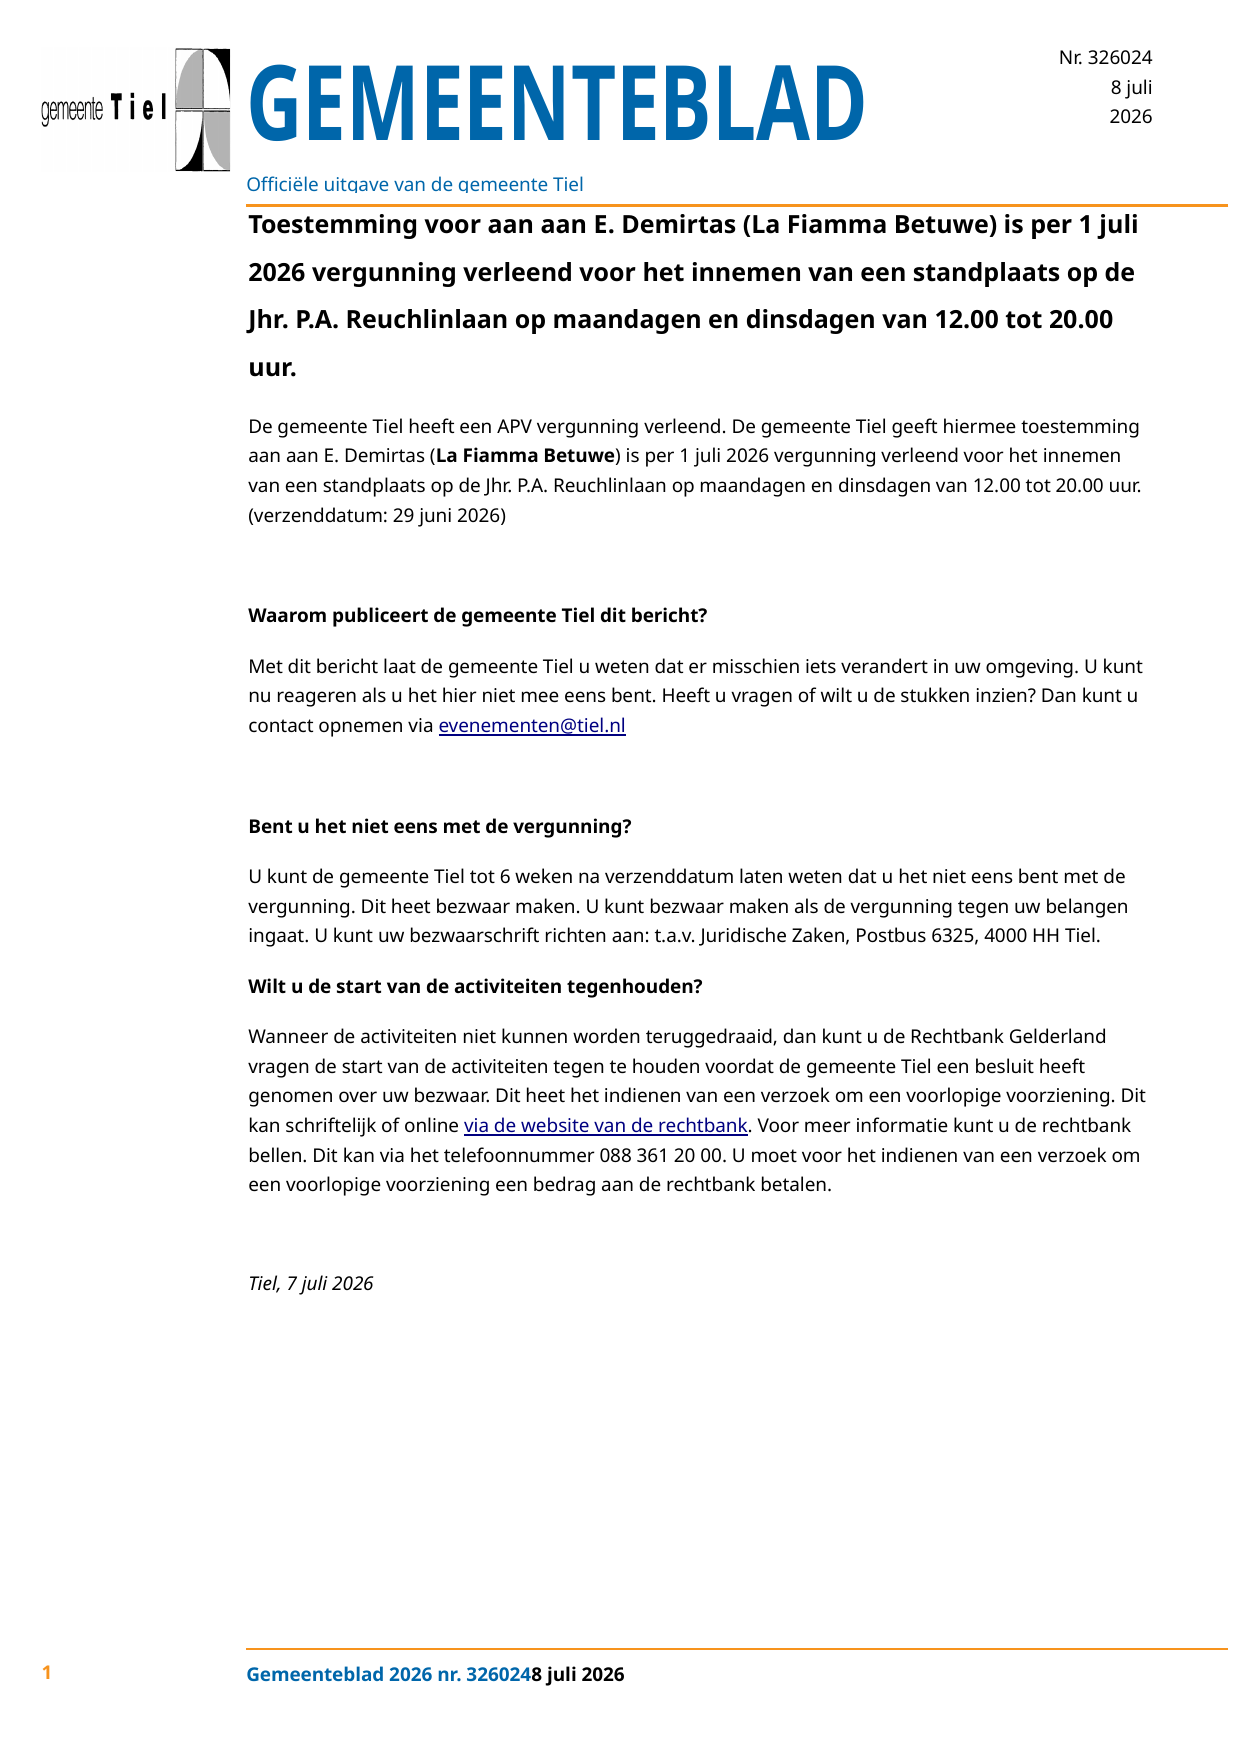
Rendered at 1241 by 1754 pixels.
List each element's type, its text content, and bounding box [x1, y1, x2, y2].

text Bent u het niet eens met de vergunning? [248, 813, 1152, 839]
text U kunt de gemeente Tiel tot 6 weken na verzenddatum laten weten dat u het niet eens bent met de vergunning. Dit heet bezwaar maken. U kunt bezwaar maken als de vergunning tegen uw belangen ingaat. U kunt uw bezwaarschrift richten aan: t.a.v. Juridische Zaken, Postbus 6325, 4000 HH Tiel. [248, 863, 1152, 948]
text De gemeente Tiel heeft een APV vergunning verleend. De gemeente Tiel geeft hiermee toestemming aan aan E. Demirtas (La Fiamma Betuwe) is per 1 juli 2026 vergunning verleend voor het innemen van een standplaats op de Jhr. P.A. Reuchlinlaan op maandagen en dinsdagen van 12.00 tot 20.00 uur. (verzenddatum: 29 juni 2026) [248, 413, 1152, 528]
picture [41, 47, 231, 172]
text Waarom publiceert de gemeente Tiel dit bericht? [248, 603, 1152, 628]
text Tiel, 7 juli 2026 [248, 1270, 1152, 1295]
text Toestemming voor aan aan E. Demirtas (La Fiamma Betuwe) is per 1 juli 2026 vergunning verleend voor het innemen van een standplaats op de Jhr. P.A. Reuchlinlaan op maandagen en dinsdagen van 12.00 tot 20.00 uur. [248, 207, 1152, 384]
text Met dit bericht laat de gemeente Tiel u weten dat er misschien iets verandert in uw omgeving. U kunt nu reageren als u het hier niet mee eens bent. Heeft u vragen of wilt u de stukken inzien? Dan kunt u contact opnemen via evenementen@tiel.nl [248, 653, 1152, 738]
text Wanneer de activiteiten niet kunnen worden teruggedraaid, dan kunt u de Rechtbank Gelderland vragen de start van de activiteiten tegen te houden voordat de gemeente Tiel een besluit heeft genomen over uw bezwaar. Dit heet het indienen van een verzoek om een voorlopige voorziening. Dit kan schriftelijk of online via de website van de rechtbank. Voor meer informatie kunt u de rechtbank bellen. Dit kan via het telefoonnummer 088 361 20 00. U moet voor het indienen van een verzoek om een voorlopige voorziening een bedrag aan de rechtbank betalen. [248, 1023, 1152, 1197]
text Wilt u de start van de activiteiten tegenhouden? [248, 973, 1152, 999]
